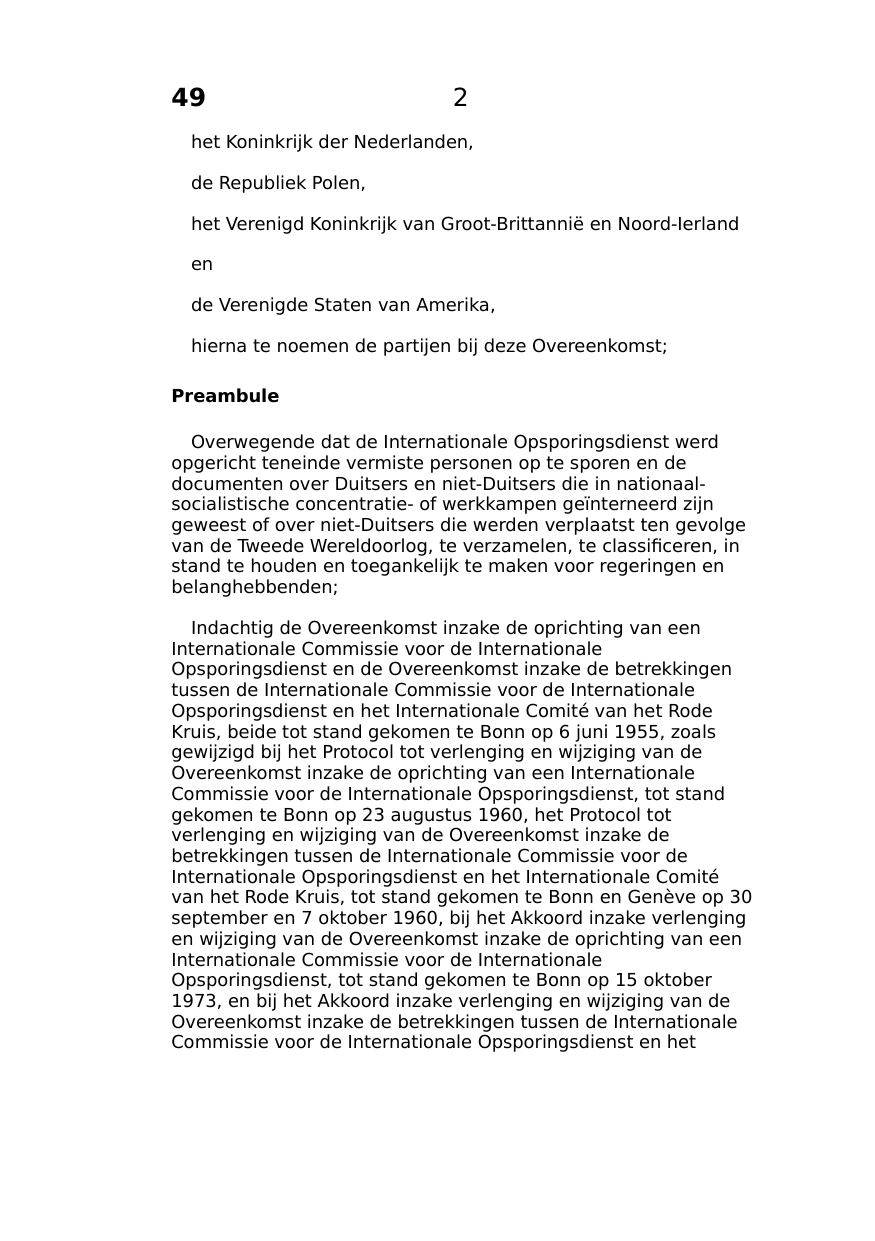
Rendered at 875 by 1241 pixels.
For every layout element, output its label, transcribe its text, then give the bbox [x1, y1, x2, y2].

text hierna te noemen de partijen bij deze Overeenkomst; [171, 336, 756, 356]
text en [171, 254, 756, 275]
text het Verenigd Koninkrijk van Groot-Brittannië en Noord-Ierland [171, 213, 756, 234]
text Overwegende dat de Internationale Opsporingsdienst werd opgericht teneinde vermiste personen op te sporen en de documenten over Duitsers en niet-Duitsers die in nationaal-socialistische concentratie- of werkkampen geïnterneerd zijn geweest of over niet-Duitsers die werden verplaatst ten gevolge van de Tweede Wereldoorlog, te verzamelen, te classificeren, in stand te houden en toegankelijk te maken voor regeringen en belanghebbenden; [171, 432, 756, 598]
subtitle Preambule [171, 386, 756, 407]
text de Republiek Polen, [171, 173, 756, 193]
text Indachtig de Overeenkomst inzake de oprichting van een Internationale Commissie voor de Internationale Opsporingsdienst en de Overeenkomst inzake de betrekkingen tussen de Internationale Commissie voor de Internationale Opsporingsdienst en het Internationale Comité van het Rode Kruis, beide tot stand gekomen te Bonn op 6 juni 1955, zoals gewijzigd bij het Protocol tot verlenging en wijziging van de Overeenkomst inzake de oprichting van een Internationale Commissie voor de Internationale Opsporingsdienst, tot stand gekomen te Bonn op 23 augustus 1960, het Protocol tot verlenging en wijziging van de Overeenkomst inzake de betrekkingen tussen de Internationale Commissie voor de Internationale Opsporingsdienst en het Internationale Comité van het Rode Kruis, tot stand gekomen te Bonn en Genève op 30 september en 7 oktober 1960, bij het Akkoord inzake verlenging en wijziging van de Overeenkomst inzake de oprichting van een Internationale Commissie voor de Internationale Opsporingsdienst, tot stand gekomen te Bonn op 15 oktober 1973, en bij het Akkoord inzake verlenging en wijziging van de Overeenkomst inzake de betrekkingen tussen de Internationale Commissie voor de Internationale Opsporingsdienst en het [171, 618, 756, 1053]
text de Verenigde Staten van Amerika, [171, 295, 756, 316]
text het Koninkrijk der Nederlanden, [171, 132, 756, 153]
